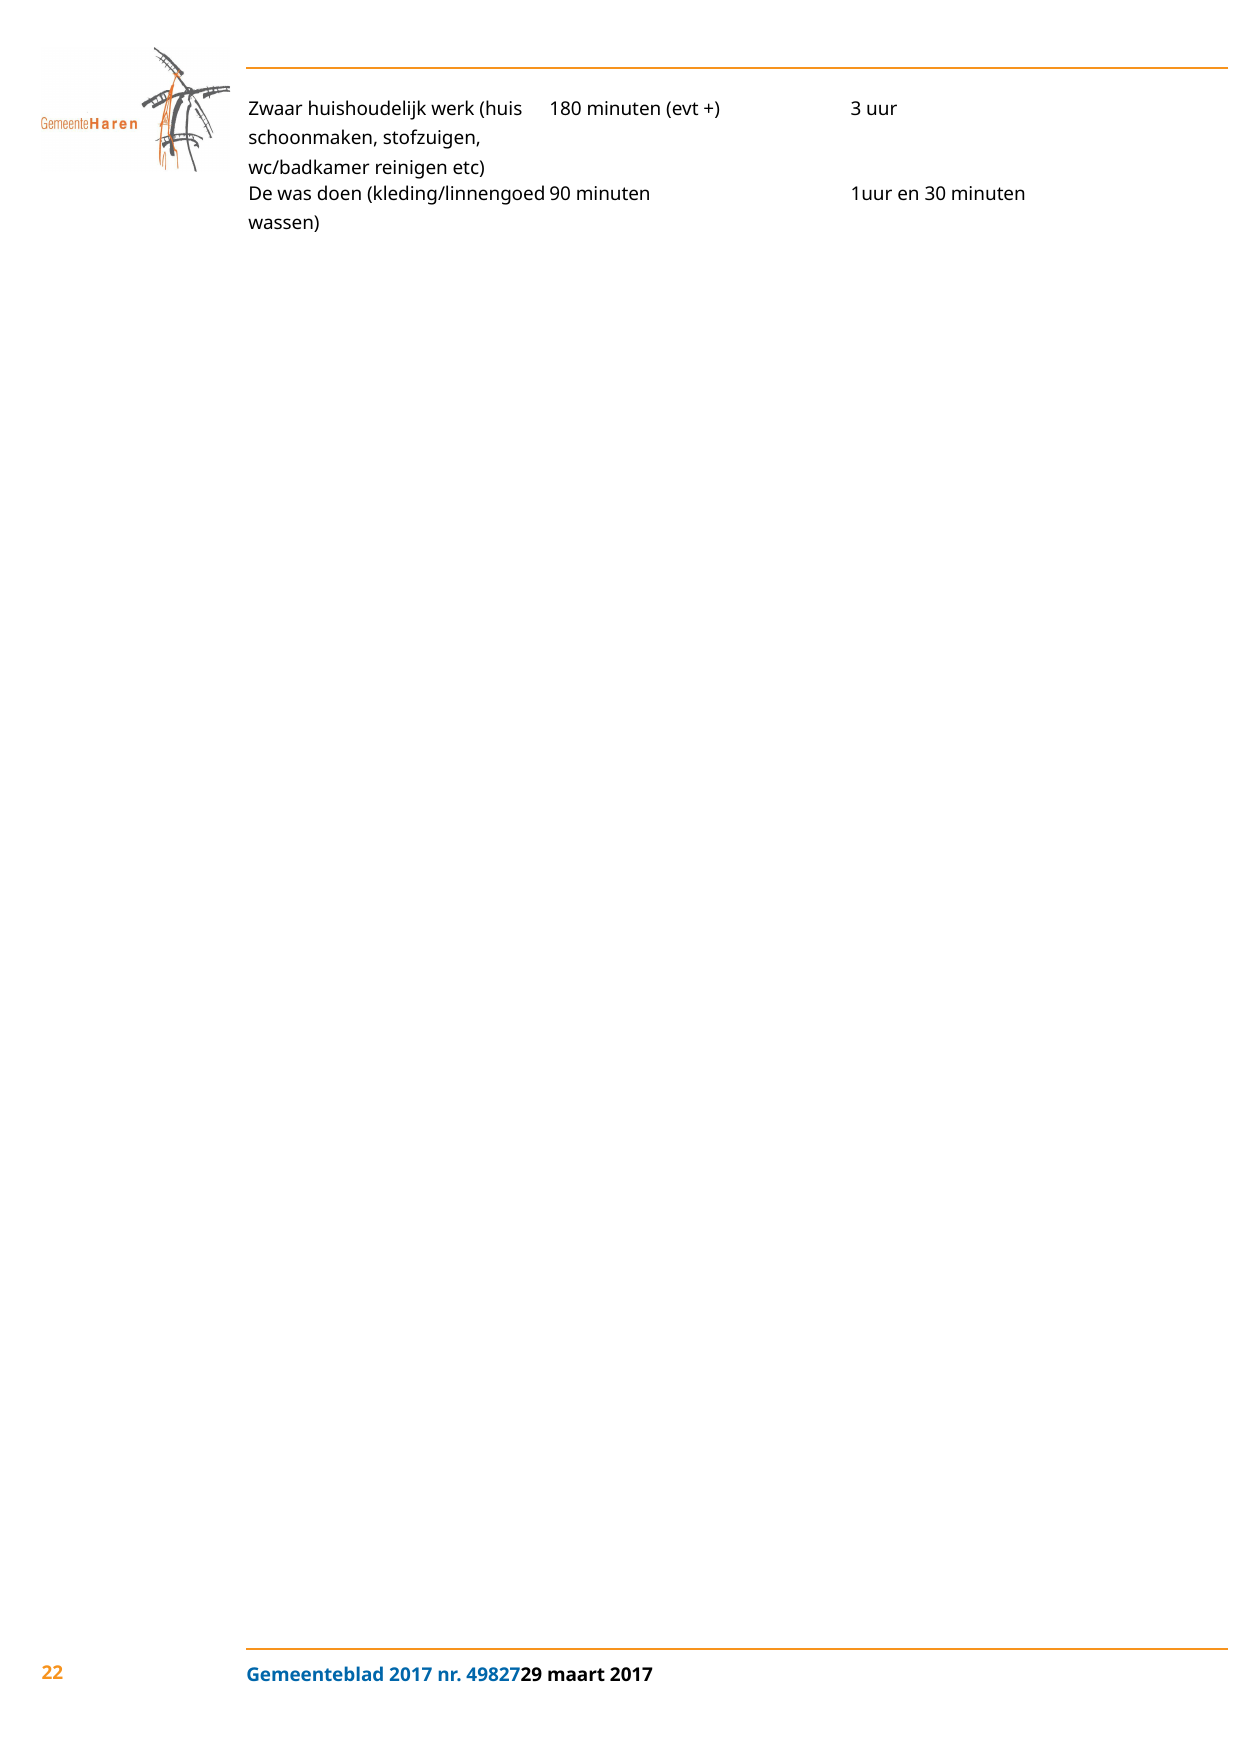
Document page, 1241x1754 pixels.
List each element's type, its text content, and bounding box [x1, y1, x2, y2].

table_cell 3 uur [850, 95, 1152, 180]
table_cell 180 minuten (evt +) [549, 95, 850, 180]
table_cell De was doen (kleding/linnengoed wassen) [248, 180, 549, 235]
table_cell Zwaar huishoudelijk werk (huis schoonmaken, stofzuigen, wc/badkamer reinigen etc) [248, 95, 549, 180]
table_cell 90 minuten [549, 180, 850, 235]
table_cell 1uur en 30 minuten [850, 180, 1152, 235]
picture [41, 47, 231, 172]
